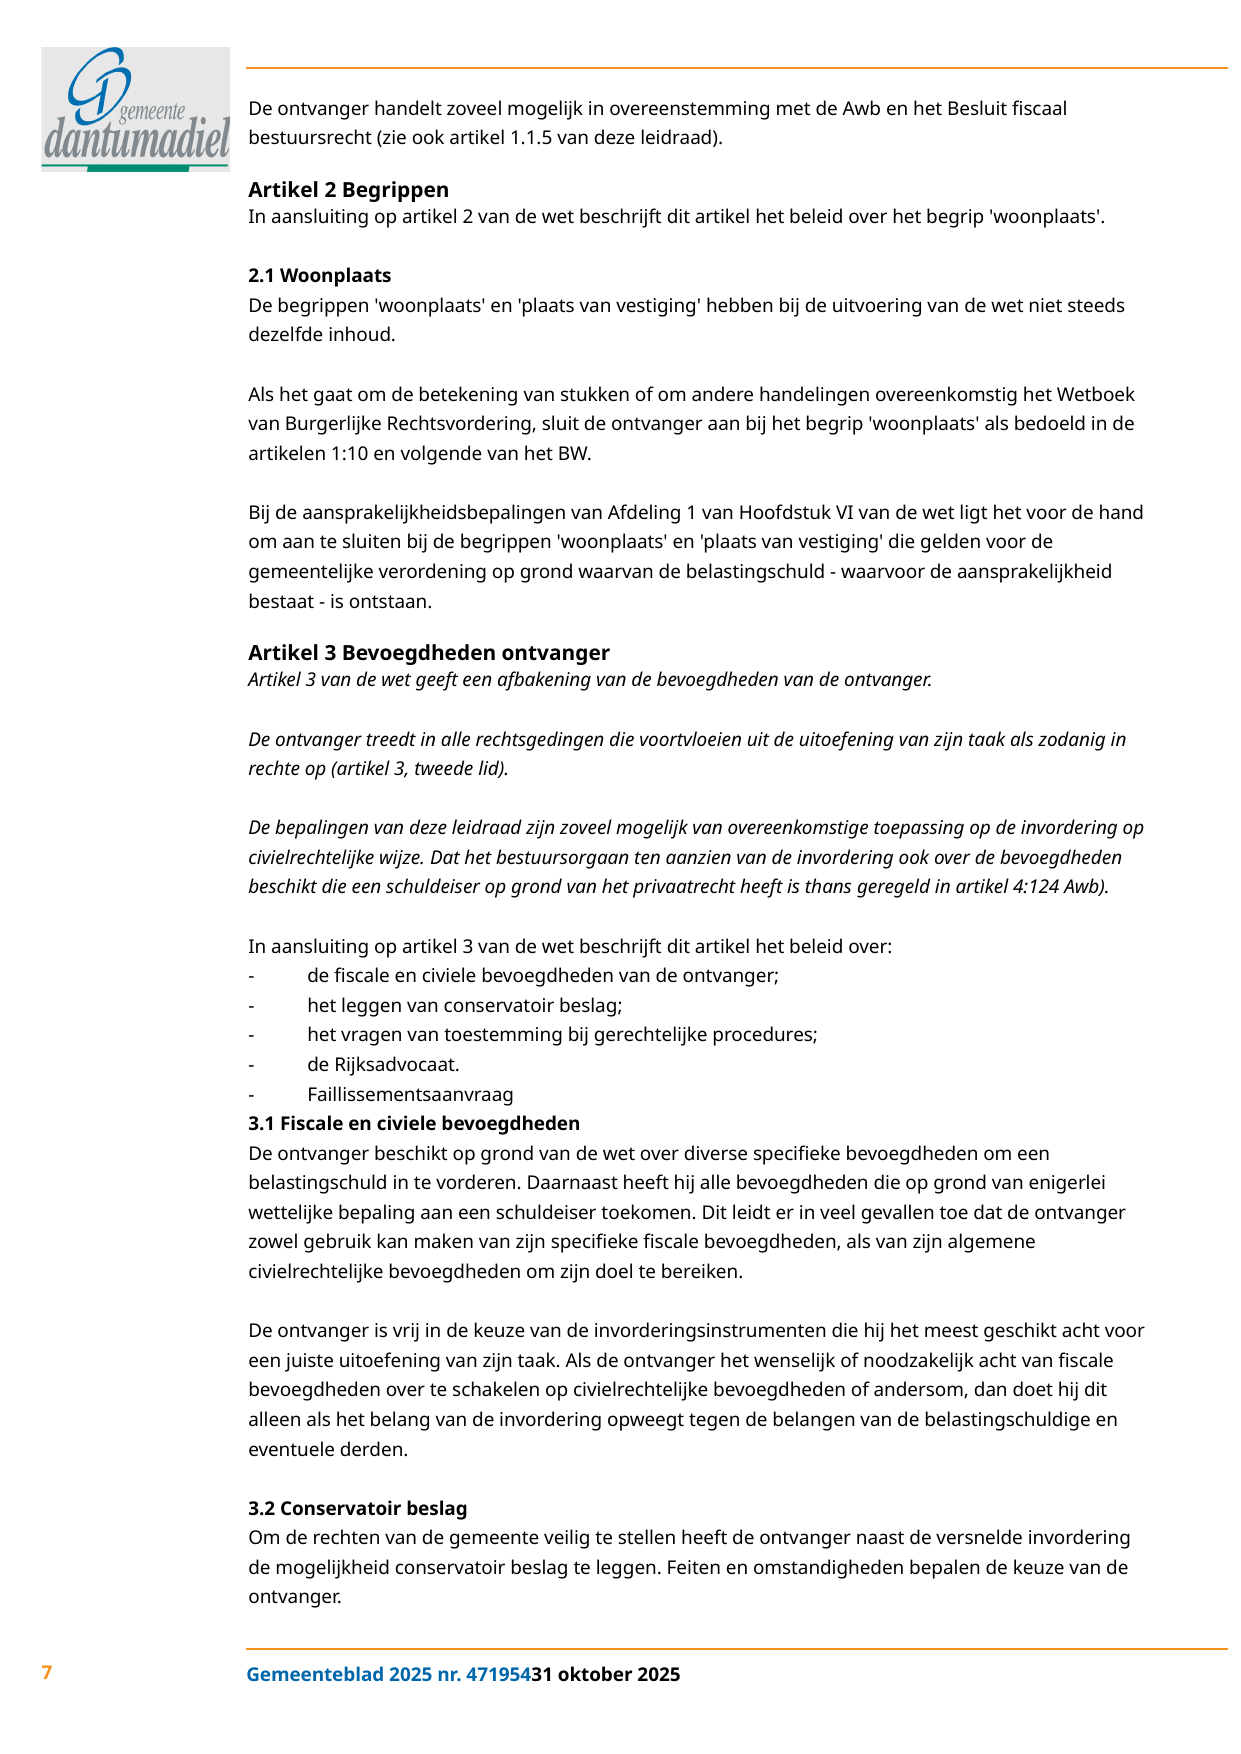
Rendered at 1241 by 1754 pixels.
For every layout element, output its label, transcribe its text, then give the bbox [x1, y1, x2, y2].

text In aansluiting op artikel 3 van de wet beschrijft dit artikel het beleid over: [248, 933, 1152, 959]
text Om de rechten van de gemeente veilig te stellen heeft de ontvanger naast de versnelde invordering de mogelijkheid conservatoir beslag te leggen. Feiten en omstandigheden bepalen de keuze van de ontvanger. [248, 1524, 1152, 1609]
text 3.2 Conservatoir beslag [248, 1495, 1152, 1521]
text De ontvanger beschikt op grond van de wet over diverse specifieke bevoegdheden om een belastingschuld in te vorderen. Daarnaast heeft hij alle bevoegdheden die op grond van enigerlei wettelijke bepaling aan een schuldeiser toekomen. Dit leidt er in veel gevallen toe dat de ontvanger zowel gebruik kan maken van zijn specifieke fiscale bevoegdheden, als van zijn algemene civielrechtelijke bevoegdheden om zijn doel te bereiken. [248, 1140, 1152, 1284]
picture [41, 47, 231, 172]
text 3.1 Fiscale en civiele bevoegdheden [248, 1110, 1152, 1136]
text Artikel 2 Begrippen [248, 175, 1152, 203]
text De begrippen 'woonplaats' en 'plaats van vestiging' hebben bij de uitvoering van de wet niet steeds dezelfde inhoud. [248, 292, 1152, 347]
text Als het gaat om de betekening van stukken of om andere handelingen overeenkomstig het Wetboek van Burgerlijke Rechtsvordering, sluit de ontvanger aan bij het begrip 'woonplaats' als bedoeld in de artikelen 1:10 en volgende van het BW. [248, 381, 1152, 466]
text De ontvanger handelt zoveel mogelijk in overeenstemming met de Awb en het Besluit fiscaal bestuursrecht (zie ook artikel 1.1.5 van deze leidraad). [248, 95, 1152, 150]
text In aansluiting op artikel 2 van de wet beschrijft dit artikel het beleid over het begrip 'woonplaats'. [248, 203, 1152, 229]
list het leggen van conservatoir beslag; [248, 992, 1152, 1018]
text 2.1 Woonplaats [248, 262, 1152, 288]
list het vragen van toestemming bij gerechtelijke procedures; [248, 1022, 1152, 1047]
text Bij de aansprakelijkheidsbepalingen van Afdeling 1 van Hoofdstuk VI van de wet ligt het voor de hand om aan te sluiten bij de begrippen 'woonplaats' en 'plaats van vestiging' die gelden voor de gemeentelijke verordening op grond waarvan de belastingschuld - waarvoor de aansprakelijkheid bestaat - is ontstaan. [248, 499, 1152, 613]
text Artikel 3 Bevoegdheden ontvanger [248, 638, 1152, 667]
list Faillissementsaanvraag [248, 1081, 1152, 1107]
list de Rijksadvocaat. [248, 1051, 1152, 1077]
text De bepalingen van deze leidraad zijn zoveel mogelijk van overeenkomstige toepassing op de invordering op civielrechtelijke wijze. Dat het bestuursorgaan ten aanzien van de invordering ook over de bevoegdheden beschikt die een schuldeiser op grond van het privaatrecht heeft is thans geregeld in artikel 4:124 Awb). [248, 814, 1152, 899]
text De ontvanger treedt in alle rechtsgedingen die voortvloeien uit de uitoefening van zijn taak als zodanig in rechte op (artikel 3, tweede lid). [248, 726, 1152, 781]
text De ontvanger is vrij in de keuze van de invorderingsinstrumenten die hij het meest geschikt acht voor een juiste uitoefening van zijn taak. Als de ontvanger het wenselijk of noodzakelijk acht van fiscale bevoegdheden over te schakelen op civielrechtelijke bevoegdheden of andersom, dan doet hij dit alleen als het belang van de invordering opweegt tegen de belangen van de belastingschuldige en eventuele derden. [248, 1317, 1152, 1462]
text Artikel 3 van de wet geeft een afbakening van de bevoegdheden van de ontvanger. [248, 667, 1152, 692]
list de fiscale en civiele bevoegdheden van de ontvanger; [248, 962, 1152, 988]
